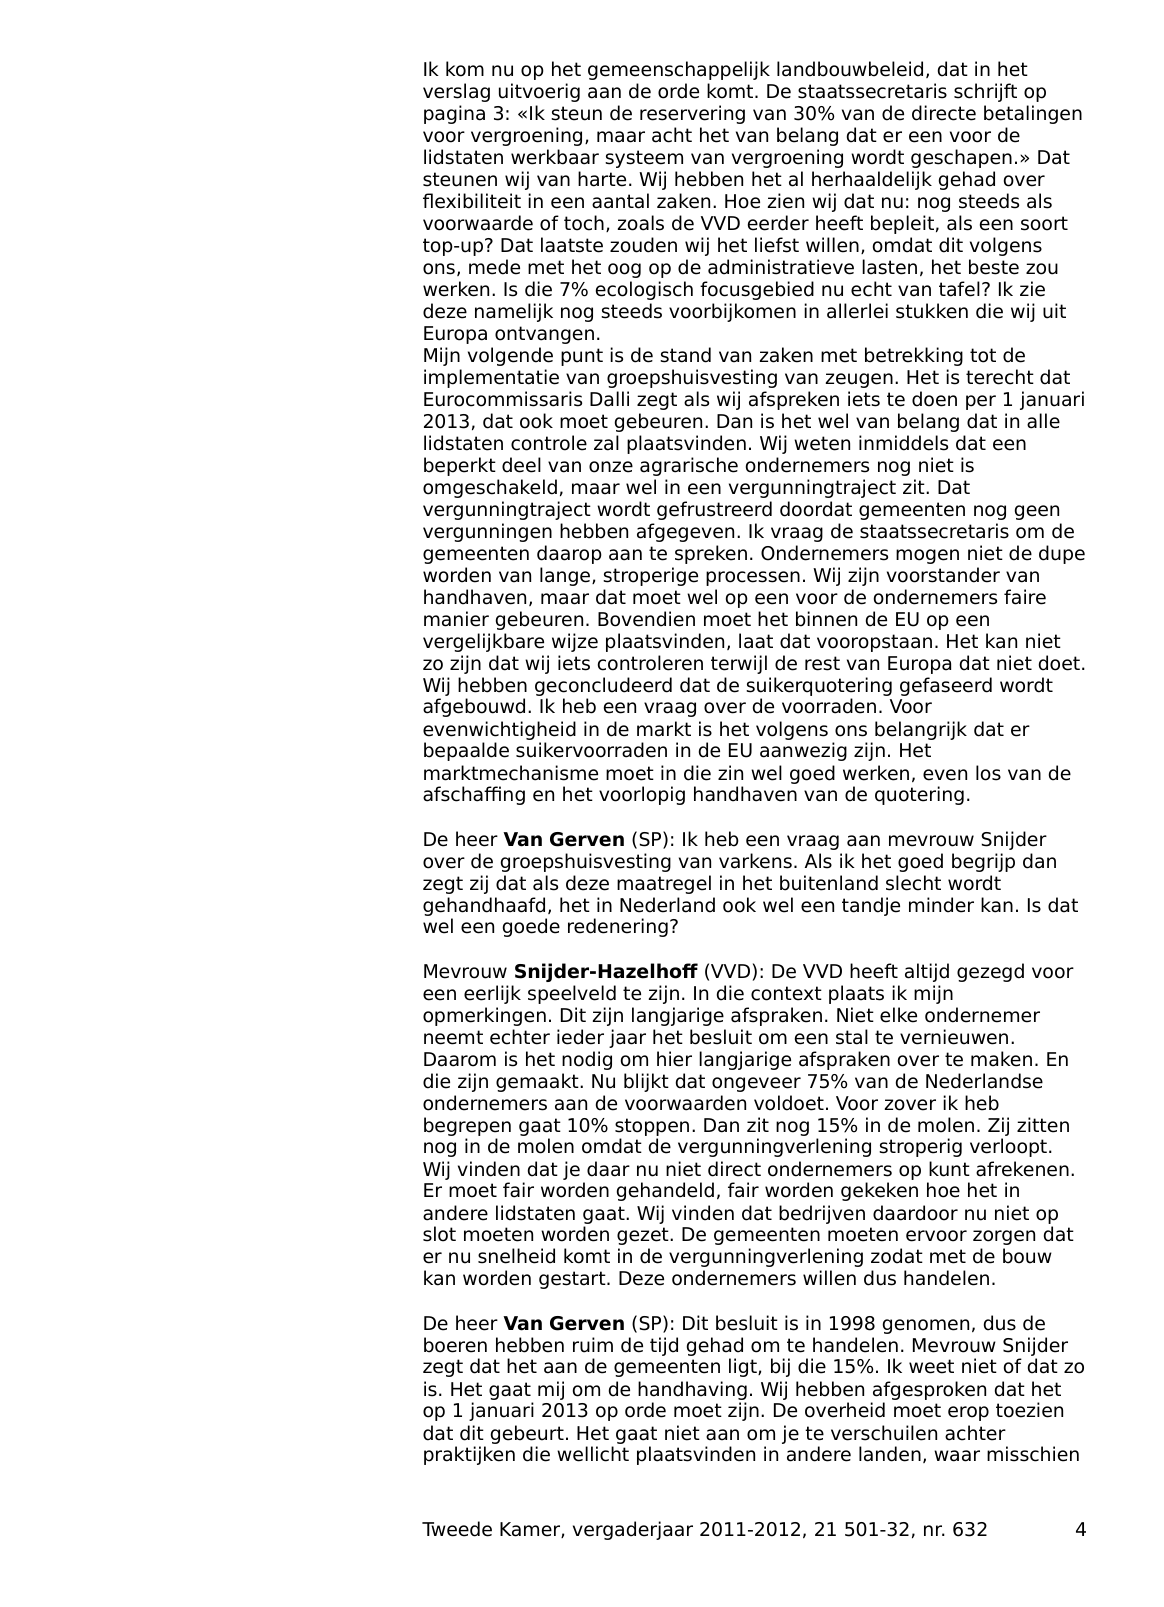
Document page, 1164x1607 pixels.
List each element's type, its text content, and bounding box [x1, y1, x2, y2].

text Wij hebben geconcludeerd dat de suikerquotering gefaseerd wordt afgebouwd. Ik heb een vraag over de voorraden. Voor evenwichtigheid in de markt is het volgens ons belangrijk dat er bepaalde suikervoorraden in de EU aanwezig zijn. Het marktmechanisme moet in die zin wel goed werken, even los van de afschaffing en het voorlopig handhaven van de quotering. [422, 674, 1087, 806]
text Mevrouw Snijder-Hazelhoff (VVD): De VVD heeft altijd gezegd voor een eerlijk speelveld te zijn. In die context plaats ik mijn opmerkingen. Dit zijn langjarige afspraken. Niet elke ondernemer neemt echter ieder jaar het besluit om een stal te vernieuwen. Daarom is het nodig om hier langjarige afspraken over te maken. En die zijn gemaakt. Nu blijkt dat ongeveer 75% van de Nederlandse ondernemers aan de voorwaarden voldoet. Voor zover ik heb begrepen gaat 10% stoppen. Dan zit nog 15% in de molen. Zij zitten nog in de molen omdat de vergunningverlening stroperig verloopt. Wij vinden dat je daar nu niet direct ondernemers op kunt afrekenen. Er moet fair worden gehandeld, fair worden gekeken hoe het in andere lidstaten gaat. Wij vinden dat bedrijven daardoor nu niet op slot moeten worden gezet. De gemeenten moeten ervoor zorgen dat er nu snelheid komt in de vergunningverlening zodat met de bouw kan worden gestart. Deze ondernemers willen dus handelen. [422, 961, 1087, 1290]
text Ik kom nu op het gemeenschappelijk landbouwbeleid, dat in het verslag uitvoerig aan de orde komt. De staatssecretaris schrijft op pagina 3: «Ik steun de reservering van 30% van de directe betalingen voor vergroening, maar acht het van belang dat er een voor de lidstaten werkbaar systeem van vergroening wordt geschapen.» Dat steunen wij van harte. Wij hebben het al herhaaldelijk gehad over flexibiliteit in een aantal zaken. Hoe zien wij dat nu: nog steeds als voorwaarde of toch, zoals de VVD eerder heeft bepleit, als een soort top-up? Dat laatste zouden wij het liefst willen, omdat dit volgens ons, mede met het oog op de administratieve lasten, het beste zou werken. Is die 7% ecologisch focusgebied nu echt van tafel? Ik zie deze namelijk nog steeds voorbijkomen in allerlei stukken die wij uit Europa ontvangen. [422, 59, 1087, 345]
text De heer Van Gerven (SP): Ik heb een vraag aan mevrouw Snijder over de groepshuisvesting van varkens. Als ik het goed begrijp dan zegt zij dat als deze maatregel in het buitenland slecht wordt gehandhaafd, het in Nederland ook wel een tandje minder kan. Is dat wel een goede redenering? [422, 828, 1087, 938]
text De heer Van Gerven (SP): Dit besluit is in 1998 genomen, dus de boeren hebben ruim de tijd gehad om te handelen. Mevrouw Snijder zegt dat het aan de gemeenten ligt, bij die 15%. Ik weet niet of dat zo is. Het gaat mij om de handhaving. Wij hebben afgesproken dat het op 1 januari 2013 op orde moet zijn. De overheid moet erop toezien dat dit gebeurt. Het gaat niet aan om je te verschuilen achter praktijken die wellicht plaatsvinden in andere landen, waar misschien [422, 1312, 1087, 1466]
text Mijn volgende punt is de stand van zaken met betrekking tot de implementatie van groepshuisvesting van zeugen. Het is terecht dat Eurocommissaris Dalli zegt als wij afspreken iets te doen per 1 januari 2013, dat ook moet gebeuren. Dan is het wel van belang dat in alle lidstaten controle zal plaatsvinden. Wij weten inmiddels dat een beperkt deel van onze agrarische ondernemers nog niet is omgeschakeld, maar wel in een vergunningtraject zit. Dat vergunningtraject wordt gefrustreerd doordat gemeenten nog geen vergunningen hebben afgegeven. Ik vraag de staatssecretaris om de gemeenten daarop aan te spreken. Ondernemers mogen niet de dupe worden van lange, stroperige processen. Wij zijn voorstander van handhaven, maar dat moet wel op een voor de ondernemers faire manier gebeuren. Bovendien moet het binnen de EU op een vergelijkbare wijze plaatsvinden, laat dat vooropstaan. Het kan niet zo zijn dat wij iets controleren terwijl de rest van Europa dat niet doet. [422, 345, 1087, 674]
